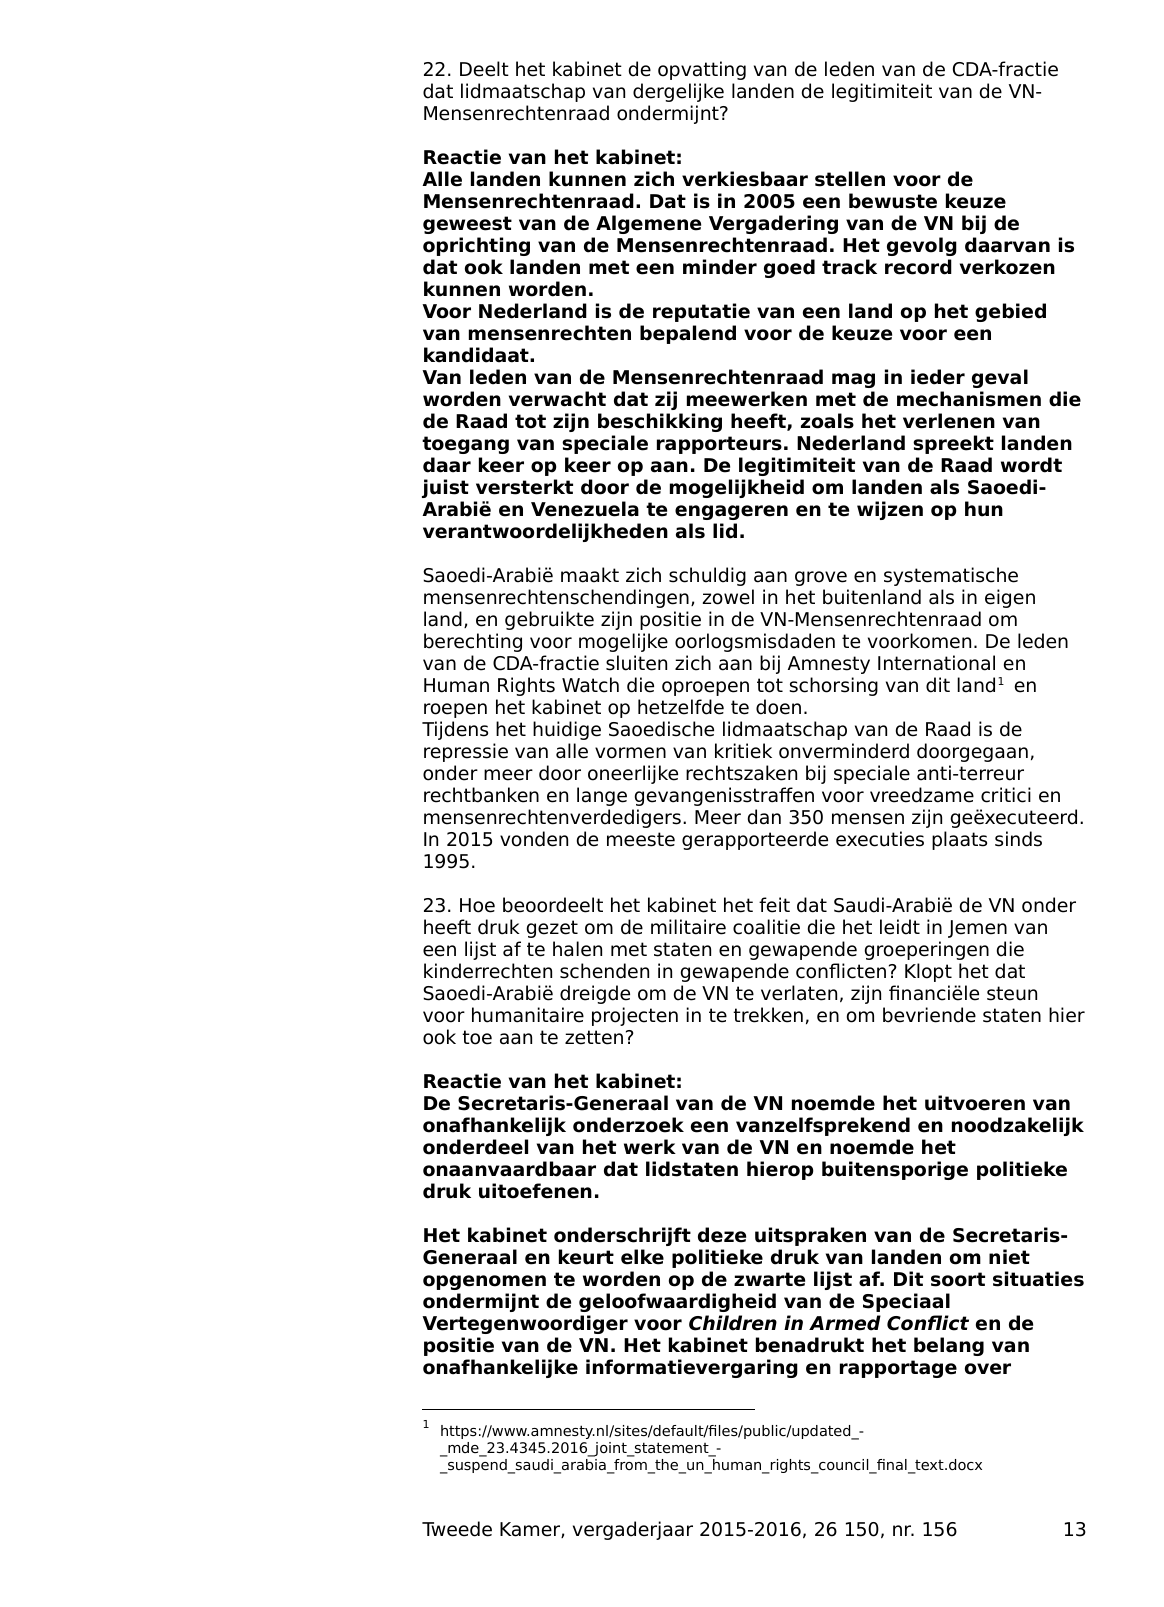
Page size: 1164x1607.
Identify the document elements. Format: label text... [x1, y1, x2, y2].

text Reactie van het kabinet: [422, 1071, 1087, 1093]
text https://www.amnesty.nl/sites/default/files/public/updated_-_mde_23.4345.2016_joint_statement_-_suspend_saudi_arabia_from_the_un_human_rights_council_final_text.docx [422, 1418, 1087, 1474]
text Het kabinet onderschrijft deze uitspraken van de Secretaris-Generaal en keurt elke politieke druk van landen om niet opgenomen te worden op de zwarte lijst af. Dit soort situaties ondermijnt de geloofwaardigheid van de Speciaal Vertegenwoordiger voor Children in Armed Conflict en de positie van de VN. Het kabinet benadrukt het belang van onafhankelijke informatievergaring en rapportage over [422, 1225, 1087, 1379]
text Van leden van de Mensenrechtenraad mag in ieder geval worden verwacht dat zij meewerken met de mechanismen die de Raad tot zijn beschikking heeft, zoals het verlenen van toegang van speciale rapporteurs. Nederland spreekt landen daar keer op keer op aan. De legitimiteit van de Raad wordt juist versterkt door de mogelijkheid om landen als Saoedi-Arabië en Venezuela te engageren en te wijzen op hun verantwoordelijkheden als lid. [422, 367, 1087, 543]
text Saoedi-Arabië maakt zich schuldig aan grove en systematische mensenrechtenschendingen, zowel in het buitenland als in eigen land, en gebruikte zijn positie in de VN-Mensenrechtenraad om berechting voor mogelijke oorlogsmisdaden te voorkomen. De leden van de CDA-fractie sluiten zich aan bij Amnesty International en Human Rights Watch die oproepen tot schorsing van dit land en roepen het kabinet op hetzelfde te doen. [422, 565, 1087, 719]
text Tijdens het huidige Saoedische lidmaatschap van de Raad is de repressie van alle vormen van kritiek onverminderd doorgegaan, onder meer door oneerlijke rechtszaken bij speciale anti-terreur rechtbanken en lange gevangenisstraffen voor vreedzame critici en mensenrechtenverdedigers. Meer dan 350 mensen zijn geëxecuteerd. In 2015 vonden de meeste gerapporteerde executies plaats sinds 1995. [422, 719, 1087, 873]
text 23. Hoe beoordeelt het kabinet het feit dat Saudi-Arabië de VN onder heeft druk gezet om de militaire coalitie die het leidt in Jemen van een lijst af te halen met staten en gewapende groeperingen die kinderrechten schenden in gewapende conflicten? Klopt het dat Saoedi-Arabië dreigde om de VN te verlaten, zijn financiële steun voor humanitaire projecten in te trekken, en om bevriende staten hier ook toe aan te zetten? [422, 895, 1087, 1049]
text De Secretaris-Generaal van de VN noemde het uitvoeren van onafhankelijk onderzoek een vanzelfsprekend en noodzakelijk onderdeel van het werk van de VN en noemde het onaanvaardbaar dat lidstaten hierop buitensporige politieke druk uitoefenen. [422, 1093, 1087, 1203]
text Alle landen kunnen zich verkiesbaar stellen voor de Mensenrechtenraad. Dat is in 2005 een bewuste keuze geweest van de Algemene Vergadering van de VN bij de oprichting van de Mensenrechtenraad. Het gevolg daarvan is dat ook landen met een minder goed track record verkozen kunnen worden. [422, 169, 1087, 301]
text 22. Deelt het kabinet de opvatting van de leden van de CDA-fractie dat lidmaatschap van dergelijke landen de legitimiteit van de VN-Mensenrechtenraad ondermijnt? [422, 59, 1087, 125]
text Voor Nederland is de reputatie van een land op het gebied van mensenrechten bepalend voor de keuze voor een kandidaat. [422, 301, 1087, 367]
text Reactie van het kabinet: [422, 147, 1087, 169]
